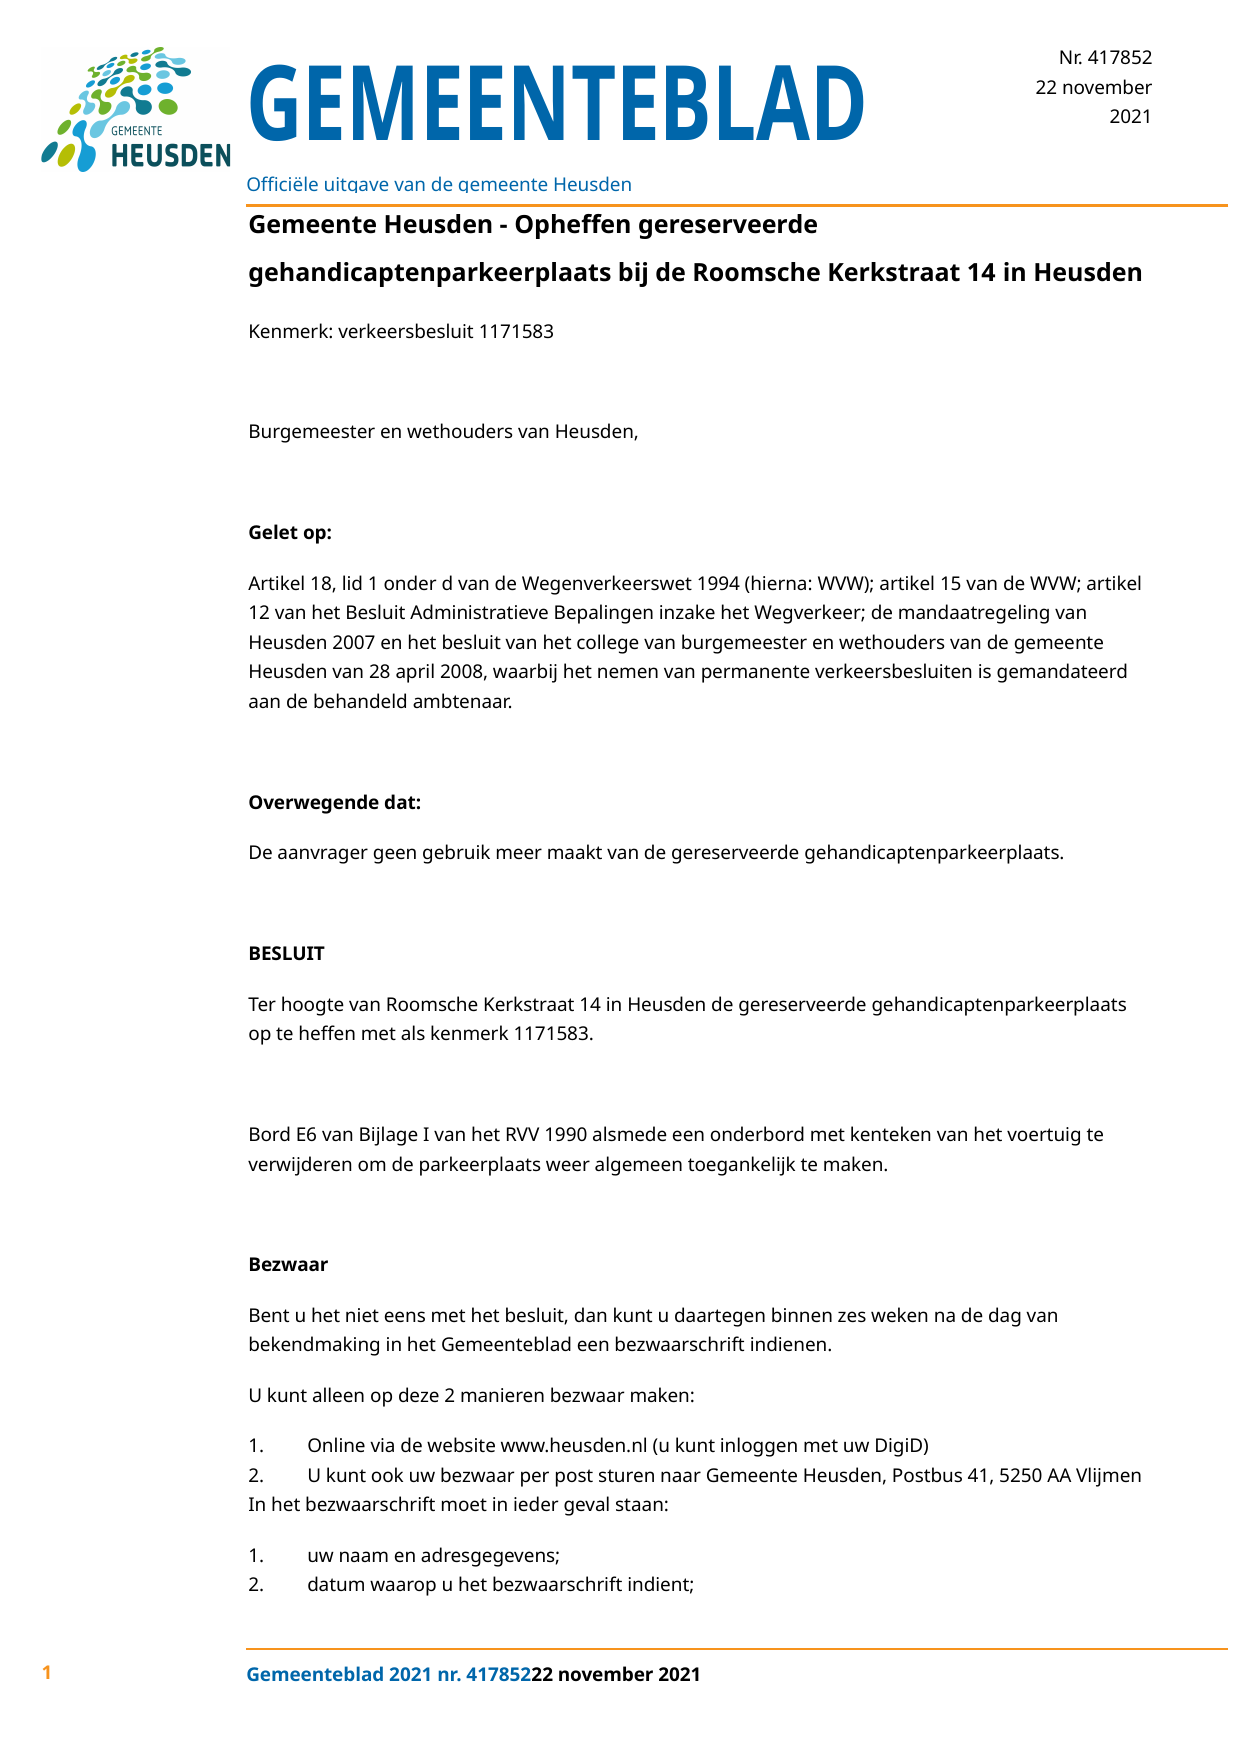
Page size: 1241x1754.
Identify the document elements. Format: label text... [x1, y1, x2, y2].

text In het bezwaarschrift moet in ieder geval staan: [248, 1492, 1152, 1517]
text Artikel 18, lid 1 onder d van de Wegenverkeerswet 1994 (hierna: WVW); artikel 15 van de WVW; artikel 12 van het Besluit Administratieve Bepalingen inzake het Wegverkeer; de mandaatregeling van Heusden 2007 en het besluit van het college van burgemeester en wethouders van de gemeente Heusden van 28 april 2008, waarbij het nemen van permanente verkeersbesluiten is gemandateerd aan de behandeld ambtenaar. [248, 570, 1152, 714]
text Ter hoogte van Roomsche Kerkstraat 14 in Heusden de gereserveerde gehandicaptenparkeerplaats op te heffen met als kenmerk 1171583. [248, 991, 1152, 1046]
text Gemeente Heusden - Opheffen gereserveerde gehandicaptenparkeerplaats bij de Roomsche Kerkstraat 14 in Heusden [248, 207, 1152, 288]
text Bezwaar [248, 1252, 1152, 1277]
text Bord E6 van Bijlage I van het RVV 1990 alsmede een onderbord met kenteken van het voertuig te verwijderen om de parkeerplaats weer algemeen toegankelijk te maken. [248, 1121, 1152, 1177]
list uw naam en adresgegevens; [248, 1542, 1152, 1568]
list U kunt ook uw bezwaar per post sturen naar Gemeente Heusden, Postbus 41, 5250 AA Vlijmen [248, 1462, 1152, 1488]
text De aanvrager geen gebruik meer maakt van de gereserveerde gehandicaptenparkeerplaats. [248, 839, 1152, 865]
picture [41, 47, 231, 172]
list datum waarop u het bezwaarschrift indient; [248, 1572, 1152, 1597]
text Burgemeester en wethouders van Heusden, [248, 419, 1152, 444]
text Overwegende dat: [248, 789, 1152, 815]
text Gelet op: [248, 519, 1152, 545]
text Bent u het niet eens met het besluit, dan kunt u daartegen binnen zes weken na de dag van bekendmaking in het Gemeenteblad een bezwaarschrift indienen. [248, 1302, 1152, 1357]
text Kenmerk: verkeersbesluit 1171583 [248, 318, 1152, 344]
list Online via de website www.heusden.nl (u kunt inloggen met uw DigiD) [248, 1432, 1152, 1458]
text BESLUIT [248, 940, 1152, 966]
text U kunt alleen op deze 2 manieren bezwaar maken: [248, 1382, 1152, 1408]
